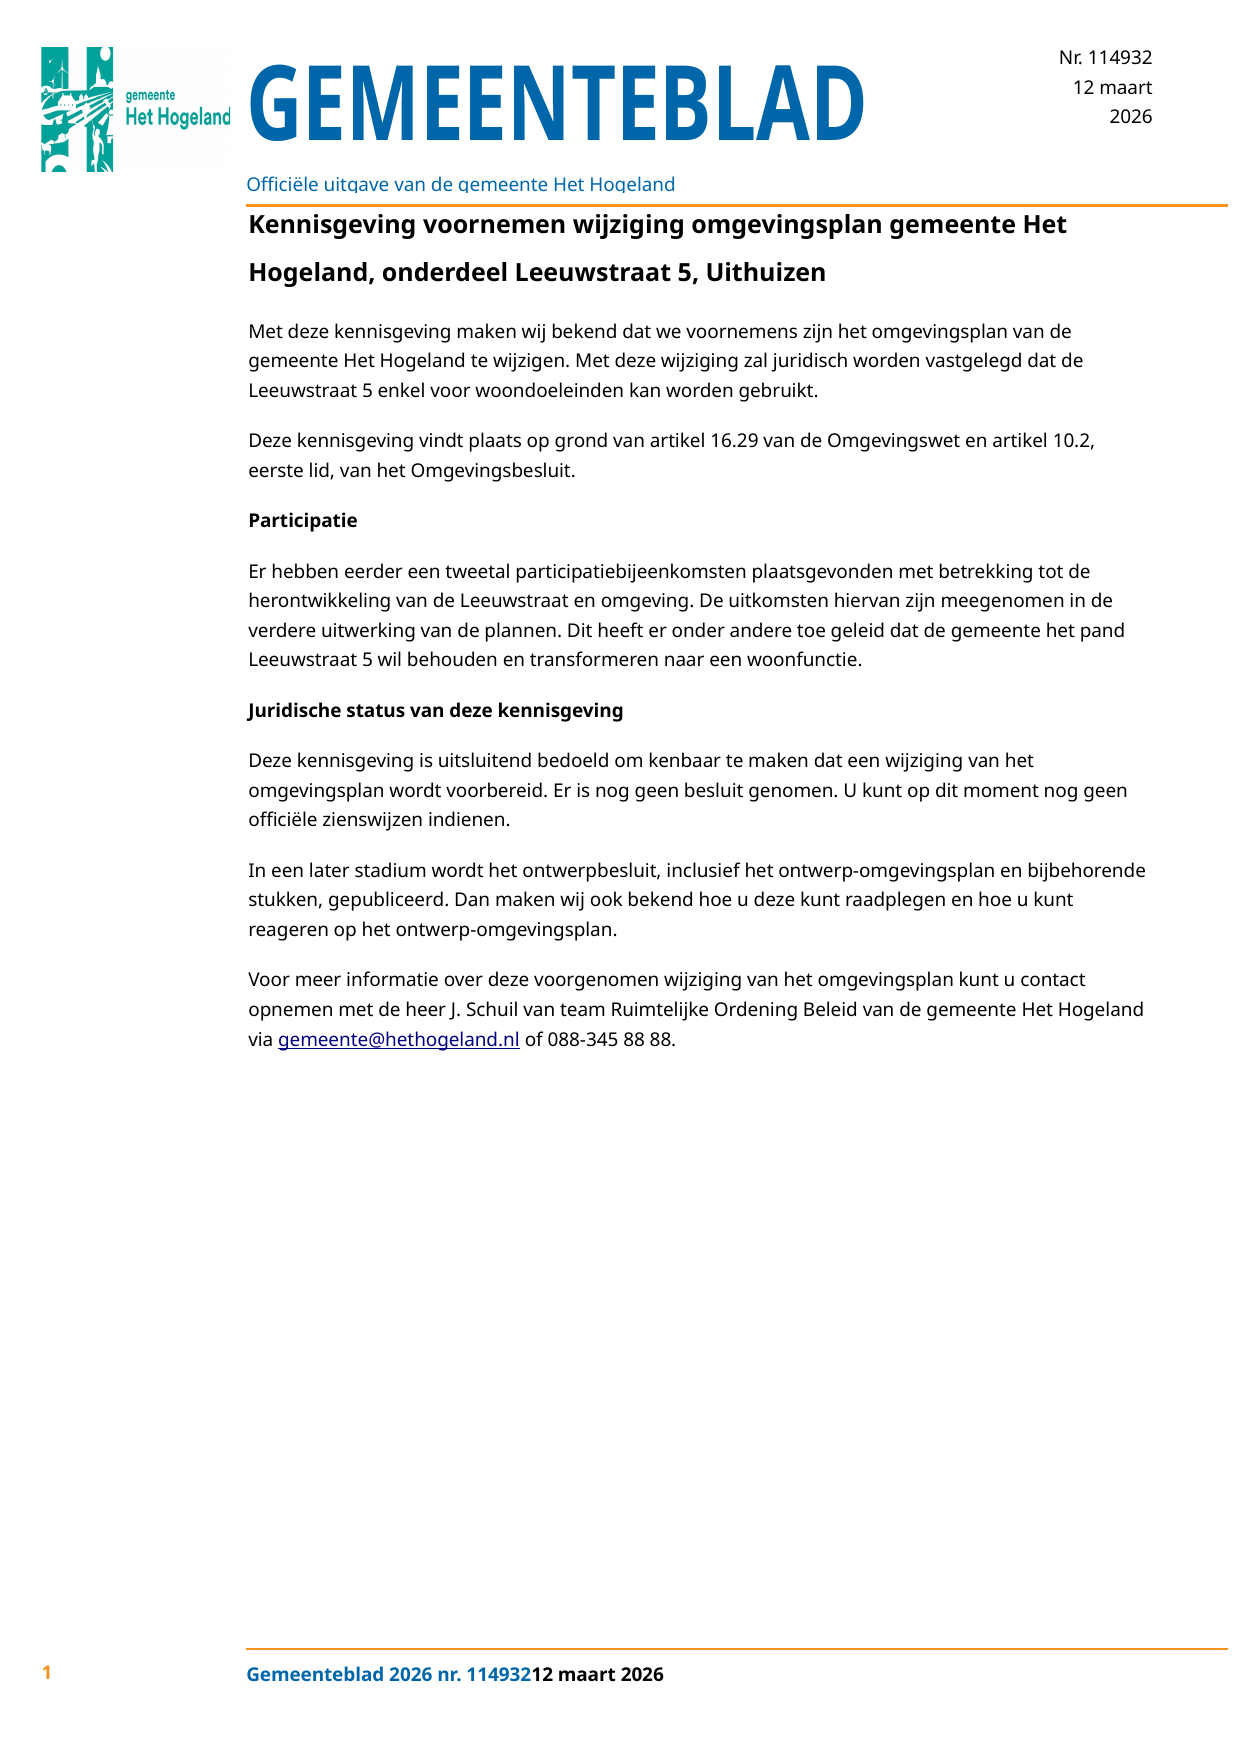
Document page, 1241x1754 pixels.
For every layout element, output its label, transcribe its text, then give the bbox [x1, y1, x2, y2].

text Deze kennisgeving is uitsluitend bedoeld om kenbaar te maken dat een wijziging van het omgevingsplan wordt voorbereid. Er is nog geen besluit genomen. U kunt op dit moment nog geen officiële zienswijzen indienen. [248, 747, 1152, 832]
text Participatie [248, 507, 1152, 533]
text Met deze kennisgeving maken wij bekend dat we voornemens zijn het omgevingsplan van de gemeente Het Hogeland te wijzigen. Met deze wijziging zal juridisch worden vastgelegd dat de Leeuwstraat 5 enkel voor woondoeleinden kan worden gebruikt. [248, 318, 1152, 403]
text Er hebben eerder een tweetal participatiebijeenkomsten plaatsgevonden met betrekking tot de herontwikkeling van de Leeuwstraat en omgeving. De uitkomsten hiervan zijn meegenomen in de verdere uitwerking van de plannen. Dit heeft er onder andere toe geleid dat de gemeente het pand Leeuwstraat 5 wil behouden en transformeren naar een woonfunctie. [248, 558, 1152, 672]
text Deze kennisgeving vindt plaats op grond van artikel 16.29 van de Omgevingswet en artikel 10.2, eerste lid, van het Omgevingsbesluit. [248, 427, 1152, 483]
picture [41, 47, 231, 172]
text Kennisgeving voornemen wijziging omgevingsplan gemeente Het Hogeland, onderdeel Leeuwstraat 5, Uithuizen [248, 207, 1152, 288]
text Voor meer informatie over deze voorgenomen wijziging van het omgevingsplan kunt u contact opnemen met de heer J. Schuil van team Ruimtelijke Ordening Beleid van de gemeente Het Hogeland via gemeente@hethogeland.nl of 088-345 88 88. [248, 967, 1152, 1052]
text Juridische status van deze kennisgeving [248, 697, 1152, 723]
text In een later stadium wordt het ontwerpbesluit, inclusief het ontwerp-omgevingsplan en bijbehorende stukken, gepubliceerd. Dan maken wij ook bekend hoe u deze kunt raadplegen en hoe u kunt reageren op het ontwerp-omgevingsplan. [248, 857, 1152, 942]
